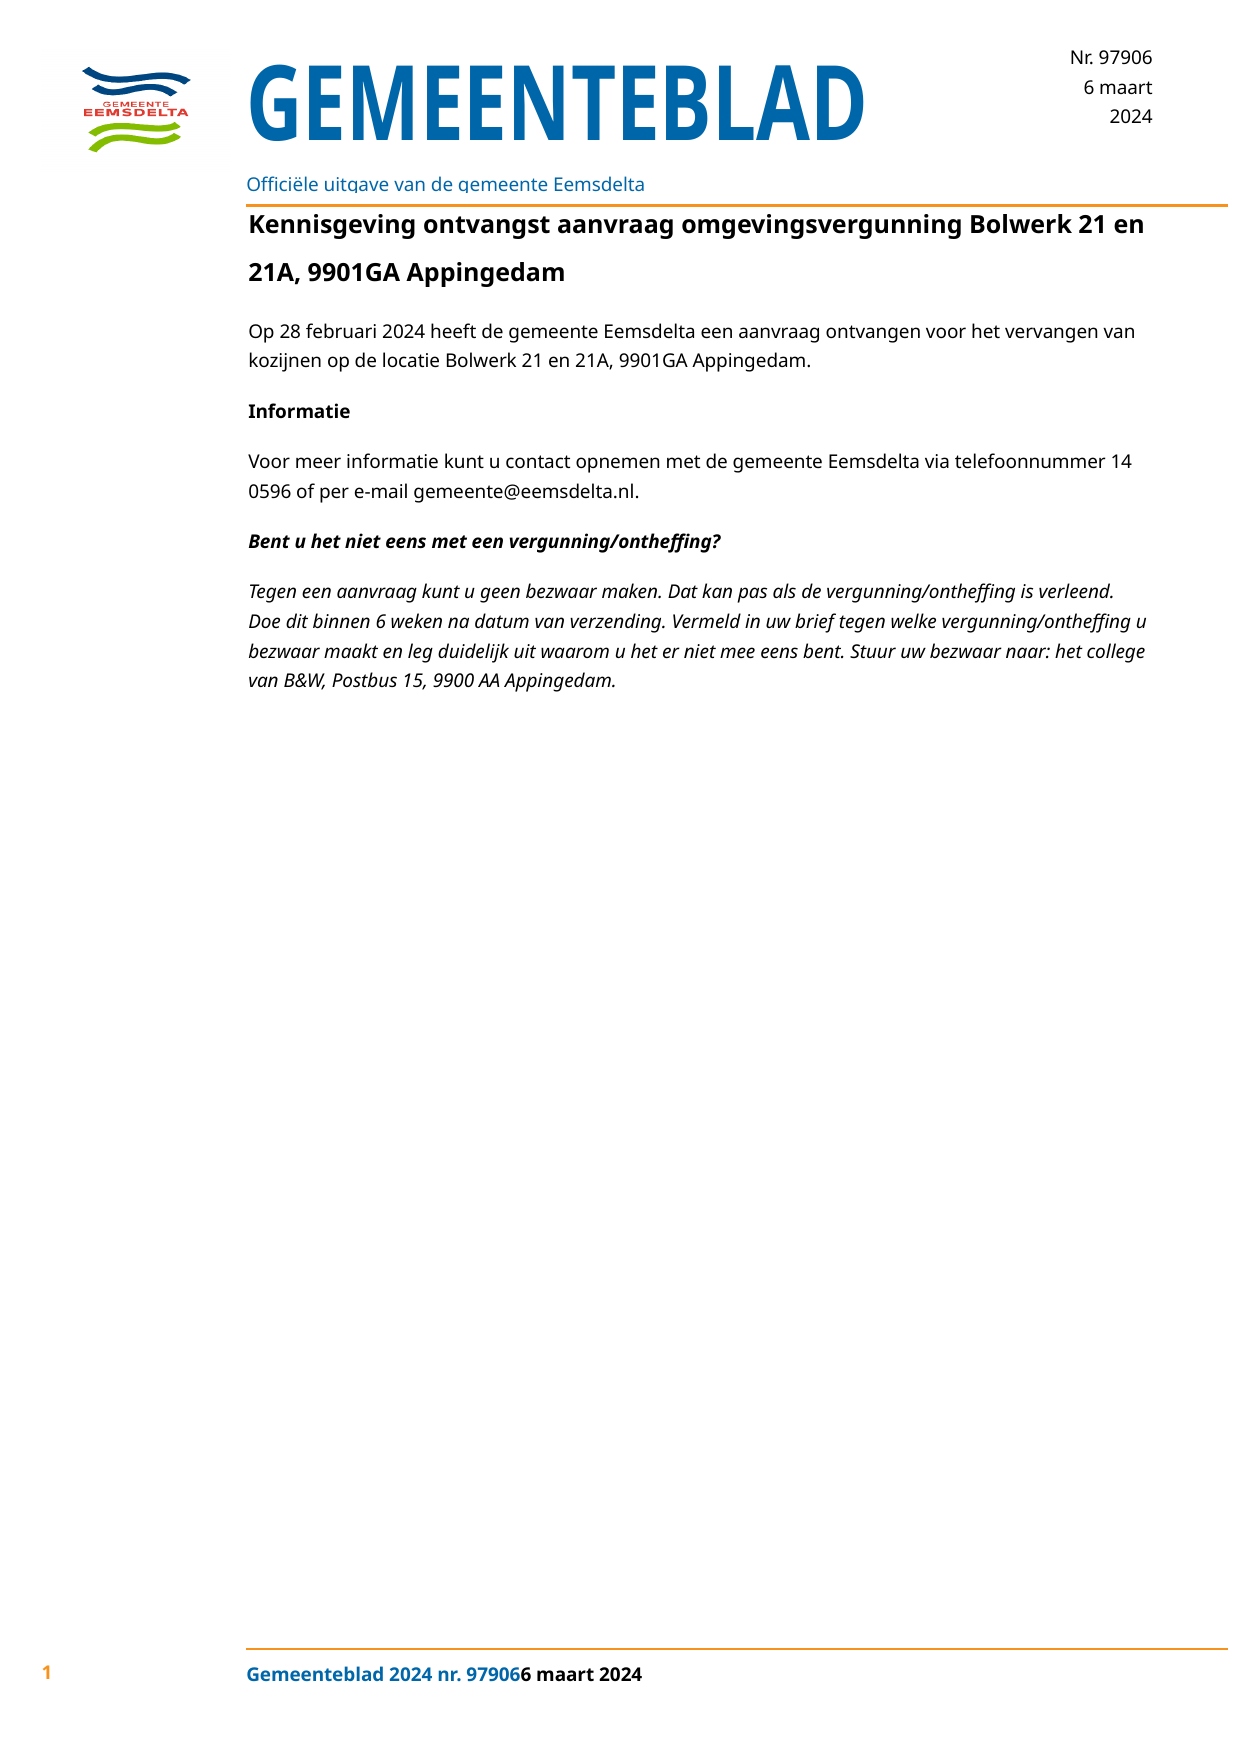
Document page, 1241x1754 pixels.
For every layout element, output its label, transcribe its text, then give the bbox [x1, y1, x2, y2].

text Informatie [248, 398, 1152, 424]
text Bent u het niet eens met een vergunning/ontheffing? [248, 528, 1152, 554]
text Tegen een aanvraag kunt u geen bezwaar maken. Dat kan pas als de vergunning/ontheffing is verleend. Doe dit binnen 6 weken na datum van verzending. Vermeld in uw brief tegen welke vergunning/ontheffing u bezwaar maakt en leg duidelijk uit waarom u het er niet mee eens bent. Stuur uw bezwaar naar: het college van B&W, Postbus 15, 9900 AA Appingedam. [248, 579, 1152, 693]
text Voor meer informatie kunt u contact opnemen met de gemeente Eemsdelta via telefoonnummer 14 0596 of per e-mail gemeente@eemsdelta.nl. [248, 448, 1152, 504]
text Op 28 februari 2024 heeft de gemeente Eemsdelta een aanvraag ontvangen voor het vervangen van kozijnen op de locatie Bolwerk 21 en 21A, 9901GA Appingedam. [248, 318, 1152, 373]
text Kennisgeving ontvangst aanvraag omgevingsvergunning Bolwerk 21 en 21A, 9901GA Appingedam [248, 207, 1152, 288]
picture [41, 47, 231, 172]
